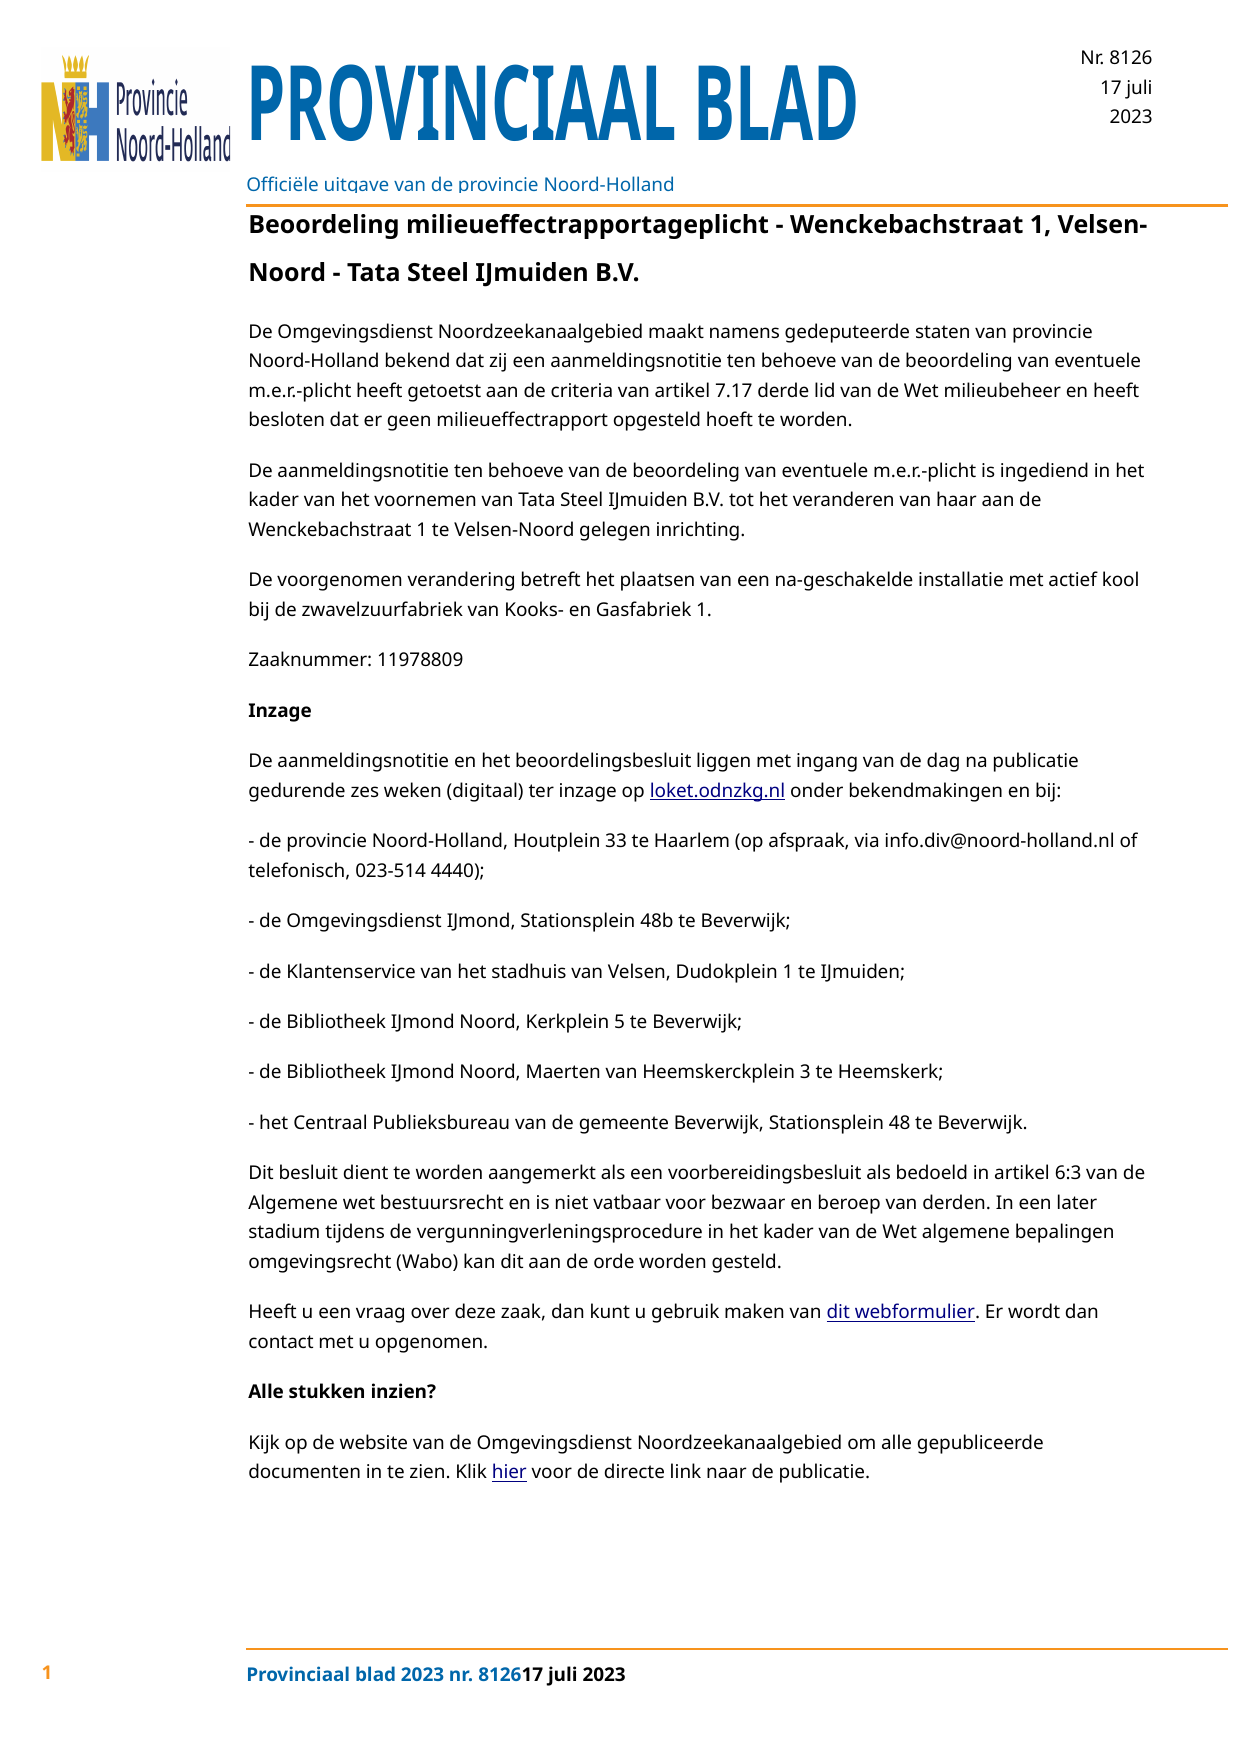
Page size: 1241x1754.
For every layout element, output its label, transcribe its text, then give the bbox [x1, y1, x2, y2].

text De Omgevingsdienst Noordzeekanaalgebied maakt namens gedeputeerde staten van provincie Noord-Holland bekend dat zij een aanmeldingsnotitie ten behoeve van de beoordeling van eventuele m.e.r.-plicht heeft getoetst aan de criteria van artikel 7.17 derde lid van de Wet milieubeheer en heeft besloten dat er geen milieueffectrapport opgesteld hoeft te worden. [248, 318, 1152, 432]
text Beoordeling milieueffectrapportageplicht - Wenckebachstraat 1, Velsen-Noord - Tata Steel IJmuiden B.V. [248, 207, 1152, 288]
text De aanmeldingsnotitie en het beoordelingsbesluit liggen met ingang van de dag na publicatie gedurende zes weken (digitaal) ter inzage op loket.odnzkg.nl onder bekendmakingen en bij: [248, 747, 1152, 803]
text - de provincie Noord-Holland, Houtplein 33 te Haarlem (op afspraak, via info.div@noord-holland.nl of telefonisch, 023-514 4440); [248, 827, 1152, 883]
text Zaaknummer: 11978809 [248, 647, 1152, 672]
text - het Centraal Publieksbureau van de gemeente Beverwijk, Stationsplein 48 te Beverwijk. [248, 1109, 1152, 1135]
text Alle stukken inzien? [248, 1379, 1152, 1404]
text Dit besluit dient te worden aangemerkt als een voorbereidingsbesluit als bedoeld in artikel 6:3 van de Algemene wet bestuursrecht en is niet vatbaar voor bezwaar en beroep van derden. In een later stadium tijdens de vergunningverleningsprocedure in het kader van de Wet algemene bepalingen omgevingsrecht (Wabo) kan dit aan de orde worden gesteld. [248, 1159, 1152, 1274]
text Inzage [248, 697, 1152, 723]
text De voorgenomen verandering betreft het plaatsen van een na-geschakelde installatie met actief kool bij de zwavelzuurfabriek van Kooks- en Gasfabriek 1. [248, 567, 1152, 622]
text - de Bibliotheek IJmond Noord, Maerten van Heemskerckplein 3 te Heemskerk; [248, 1059, 1152, 1084]
text De aanmeldingsnotitie ten behoeve van de beoordeling van eventuele m.e.r.-plicht is ingediend in het kader van het voornemen van Tata Steel IJmuiden B.V. tot het veranderen van haar aan de Wenckebachstraat 1 te Velsen-Noord gelegen inrichting. [248, 457, 1152, 542]
text - de Omgevingsdienst IJmond, Stationsplein 48b te Beverwijk; [248, 907, 1152, 933]
text - de Klantenservice van het stadhuis van Velsen, Dudokplein 1 te IJmuiden; [248, 958, 1152, 984]
text Heeft u een vraag over deze zaak, dan kunt u gebruik maken van dit webformulier. Er wordt dan contact met u opgenomen. [248, 1299, 1152, 1354]
text - de Bibliotheek IJmond Noord, Kerkplein 5 te Beverwijk; [248, 1008, 1152, 1034]
picture [41, 47, 231, 172]
text Kijk op de website van de Omgevingsdienst Noordzeekanaalgebied om alle gepubliceerde documenten in te zien. Klik hier voor de directe link naar de publicatie. [248, 1429, 1152, 1484]
